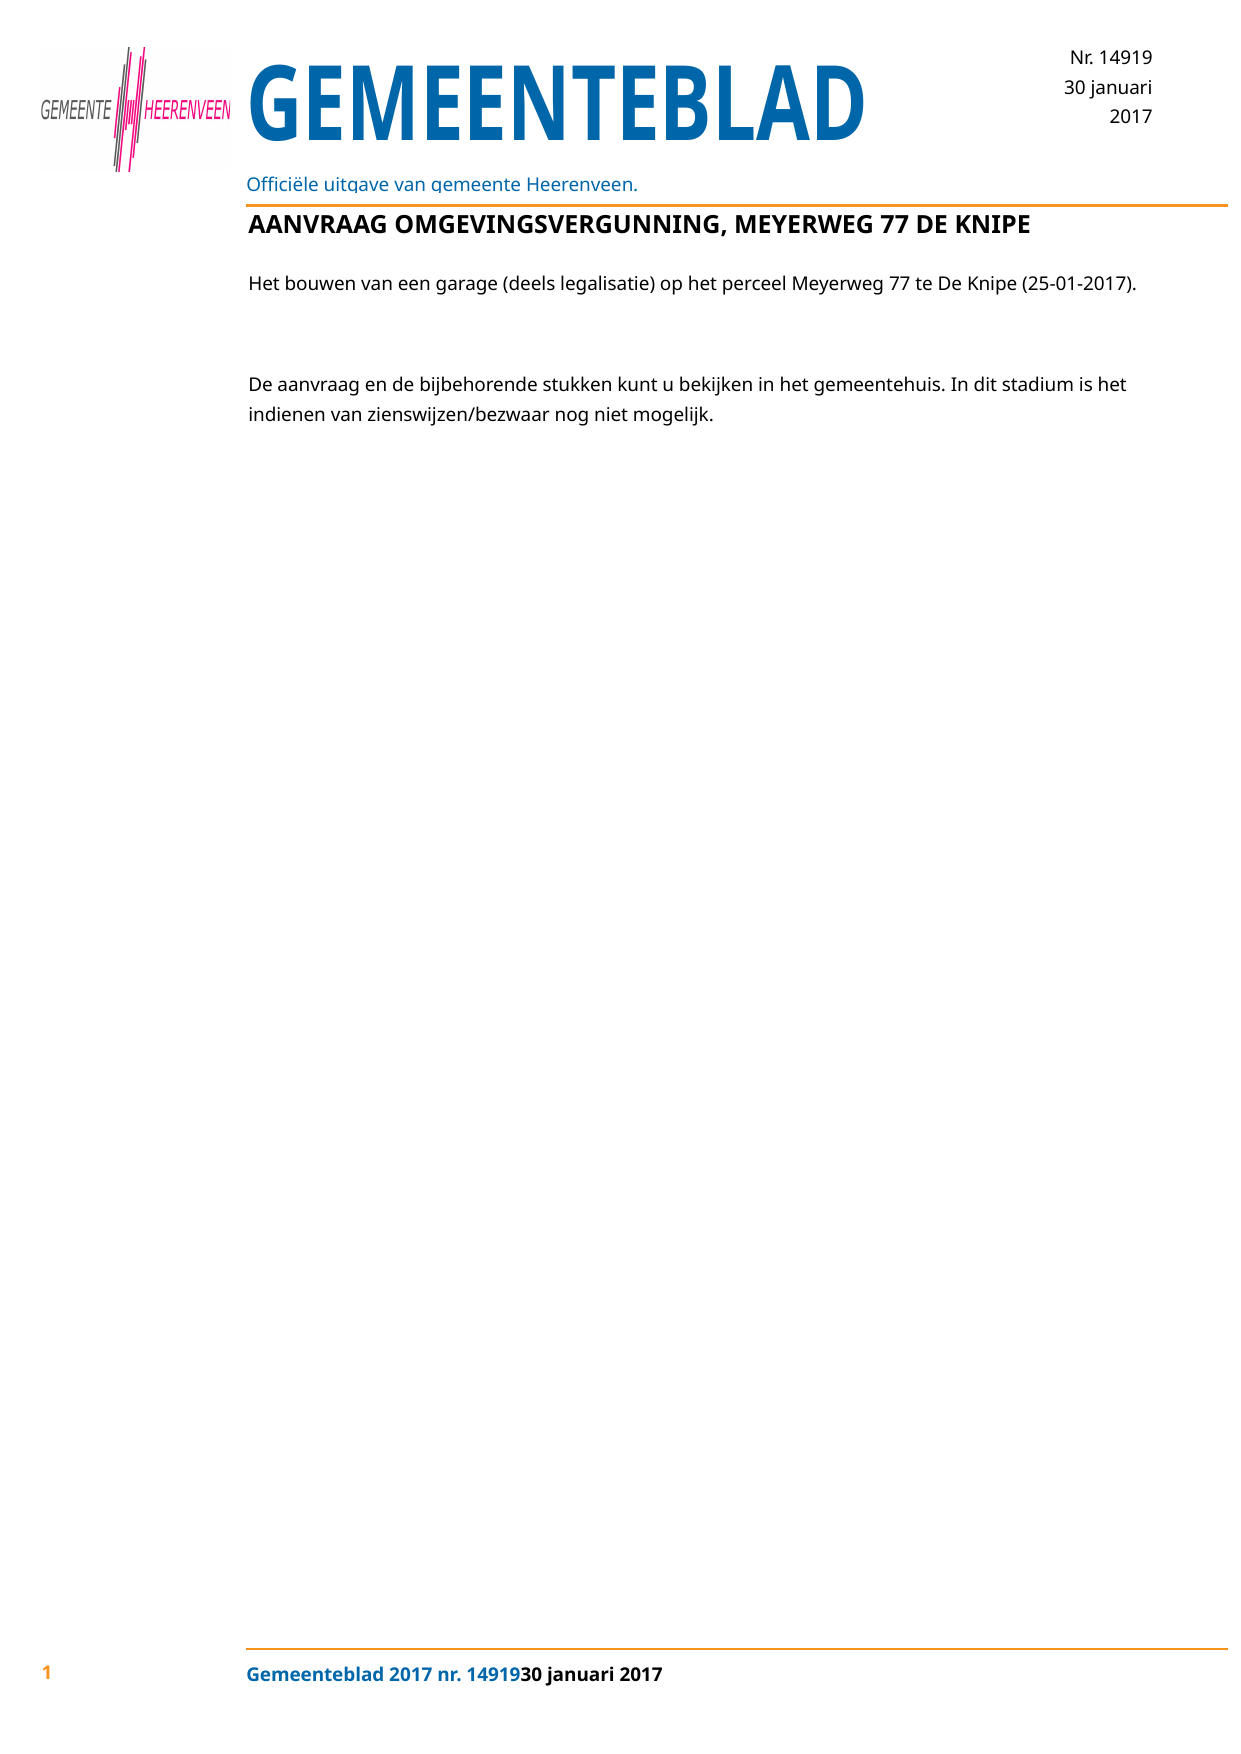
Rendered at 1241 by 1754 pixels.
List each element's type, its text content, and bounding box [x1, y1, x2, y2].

picture [41, 47, 231, 172]
text Het bouwen van een garage (deels legalisatie) op het perceel Meyerweg 77 te De Knipe (25-01-2017). [248, 270, 1152, 296]
text AANVRAAG OMGEVINGSVERGUNNING, MEYERWEG 77 DE KNIPE [248, 207, 1152, 241]
text De aanvraag en de bijbehorende stukken kunt u bekijken in het gemeentehuis. In dit stadium is het indienen van zienswijzen/bezwaar nog niet mogelijk. [248, 371, 1152, 426]
